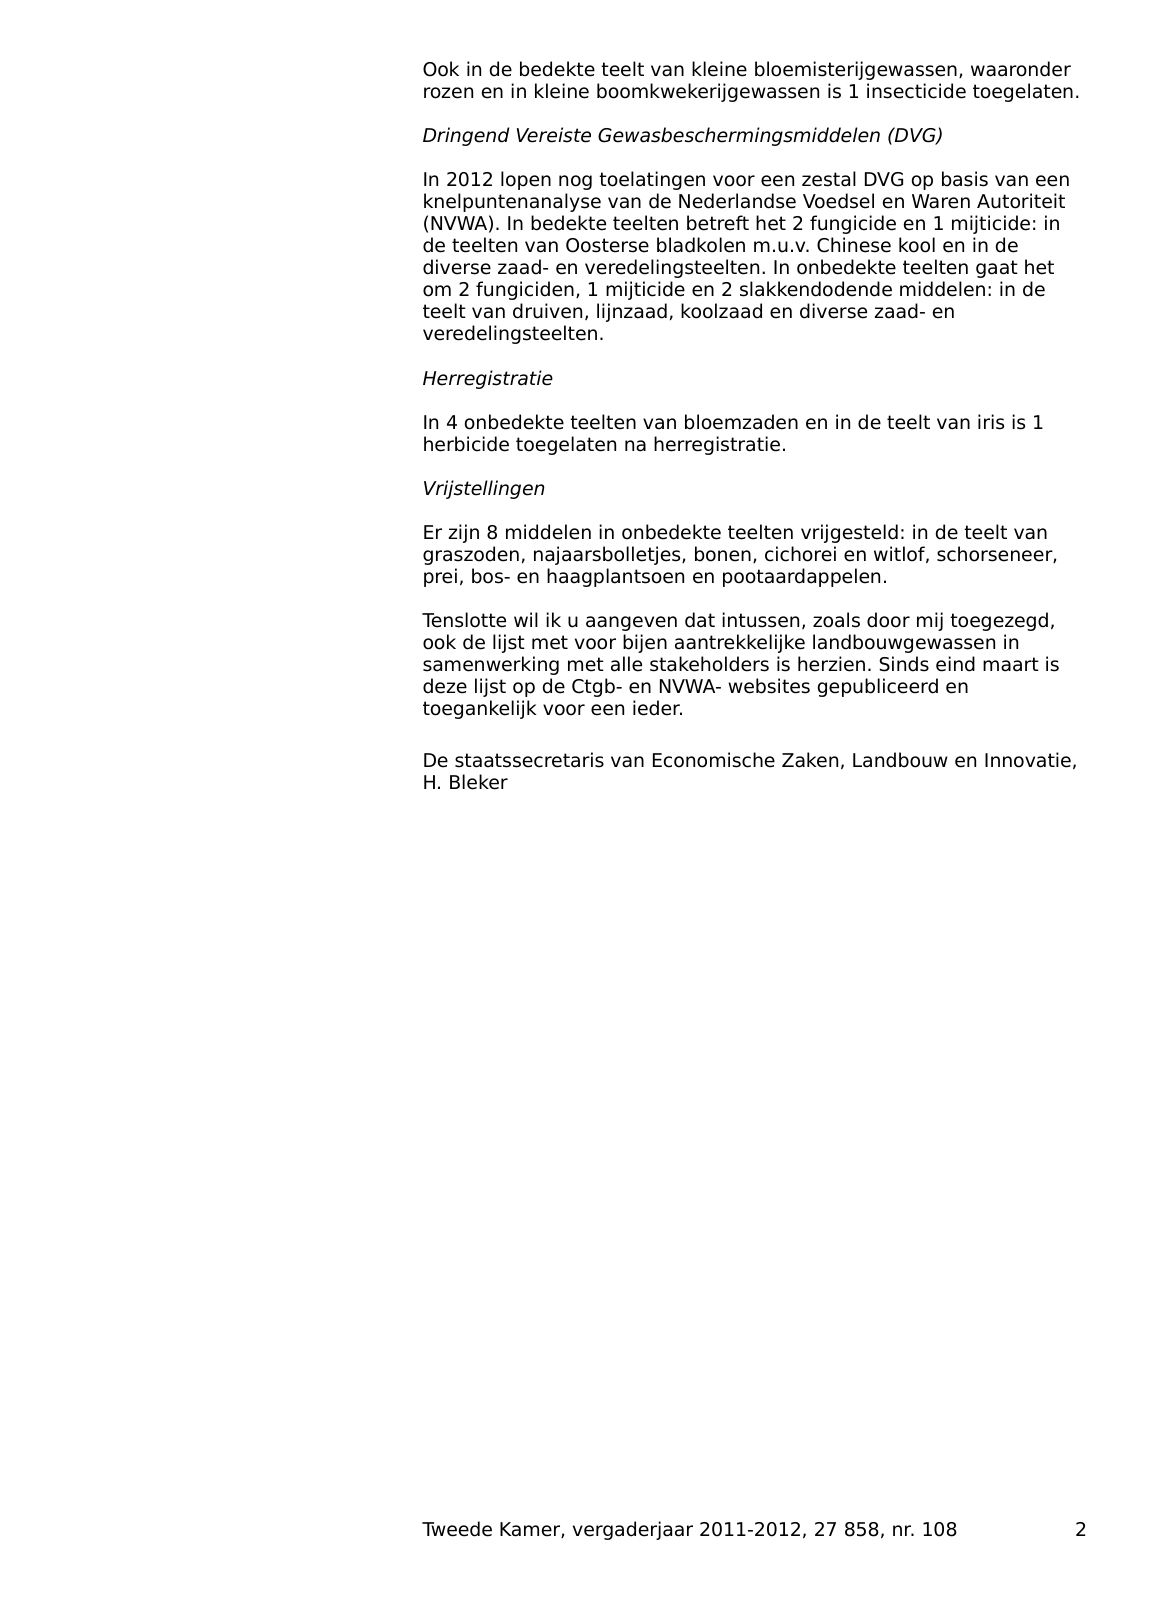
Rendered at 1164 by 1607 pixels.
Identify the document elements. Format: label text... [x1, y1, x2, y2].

text Er zijn 8 middelen in onbedekte teelten vrijgesteld: in de teelt van graszoden, najaarsbolletjes, bonen, cichorei en witlof, schorseneer, prei, bos- en haagplantsoen en pootaardappelen. [422, 522, 1087, 588]
subtitle Vrijstellingen [422, 478, 1087, 500]
text Tenslotte wil ik u aangeven dat intussen, zoals door mij toegezegd, ook de lijst met voor bijen aantrekkelijke landbouwgewassen in samenwerking met alle stakeholders is herzien. Sinds eind maart is deze lijst op de Ctgb- en NVWA- websites gepubliceerd en toegankelijk voor een ieder. [422, 610, 1087, 720]
text In 4 onbedekte teelten van bloemzaden en in de teelt van iris is 1 herbicide toegelaten na herregistratie. [422, 412, 1087, 456]
text In 2012 lopen nog toelatingen voor een zestal DVG op basis van een knelpuntenanalyse van de Nederlandse Voedsel en Waren Autoriteit (NVWA). In bedekte teelten betreft het 2 fungicide en 1 mijticide: in de teelten van Oosterse bladkolen m.u.v. Chinese kool en in de diverse zaad- en veredelingsteelten. In onbedekte teelten gaat het om 2 fungiciden, 1 mijticide en 2 slakkendodende middelen: in de teelt van druiven, lijnzaad, koolzaad en diverse zaad- en veredelingsteelten. [422, 169, 1087, 345]
text Ook in de bedekte teelt van kleine bloemisterijgewassen, waaronder rozen en in kleine boomkwekerijgewassen is 1 insecticide toegelaten. [422, 59, 1087, 103]
text De staatssecretaris van Economische Zaken, Landbouw en Innovatie, H. Bleker [422, 750, 1087, 794]
subtitle Dringend Vereiste Gewasbeschermingsmiddelen (DVG) [422, 125, 1087, 147]
subtitle Herregistratie [422, 367, 1087, 389]
